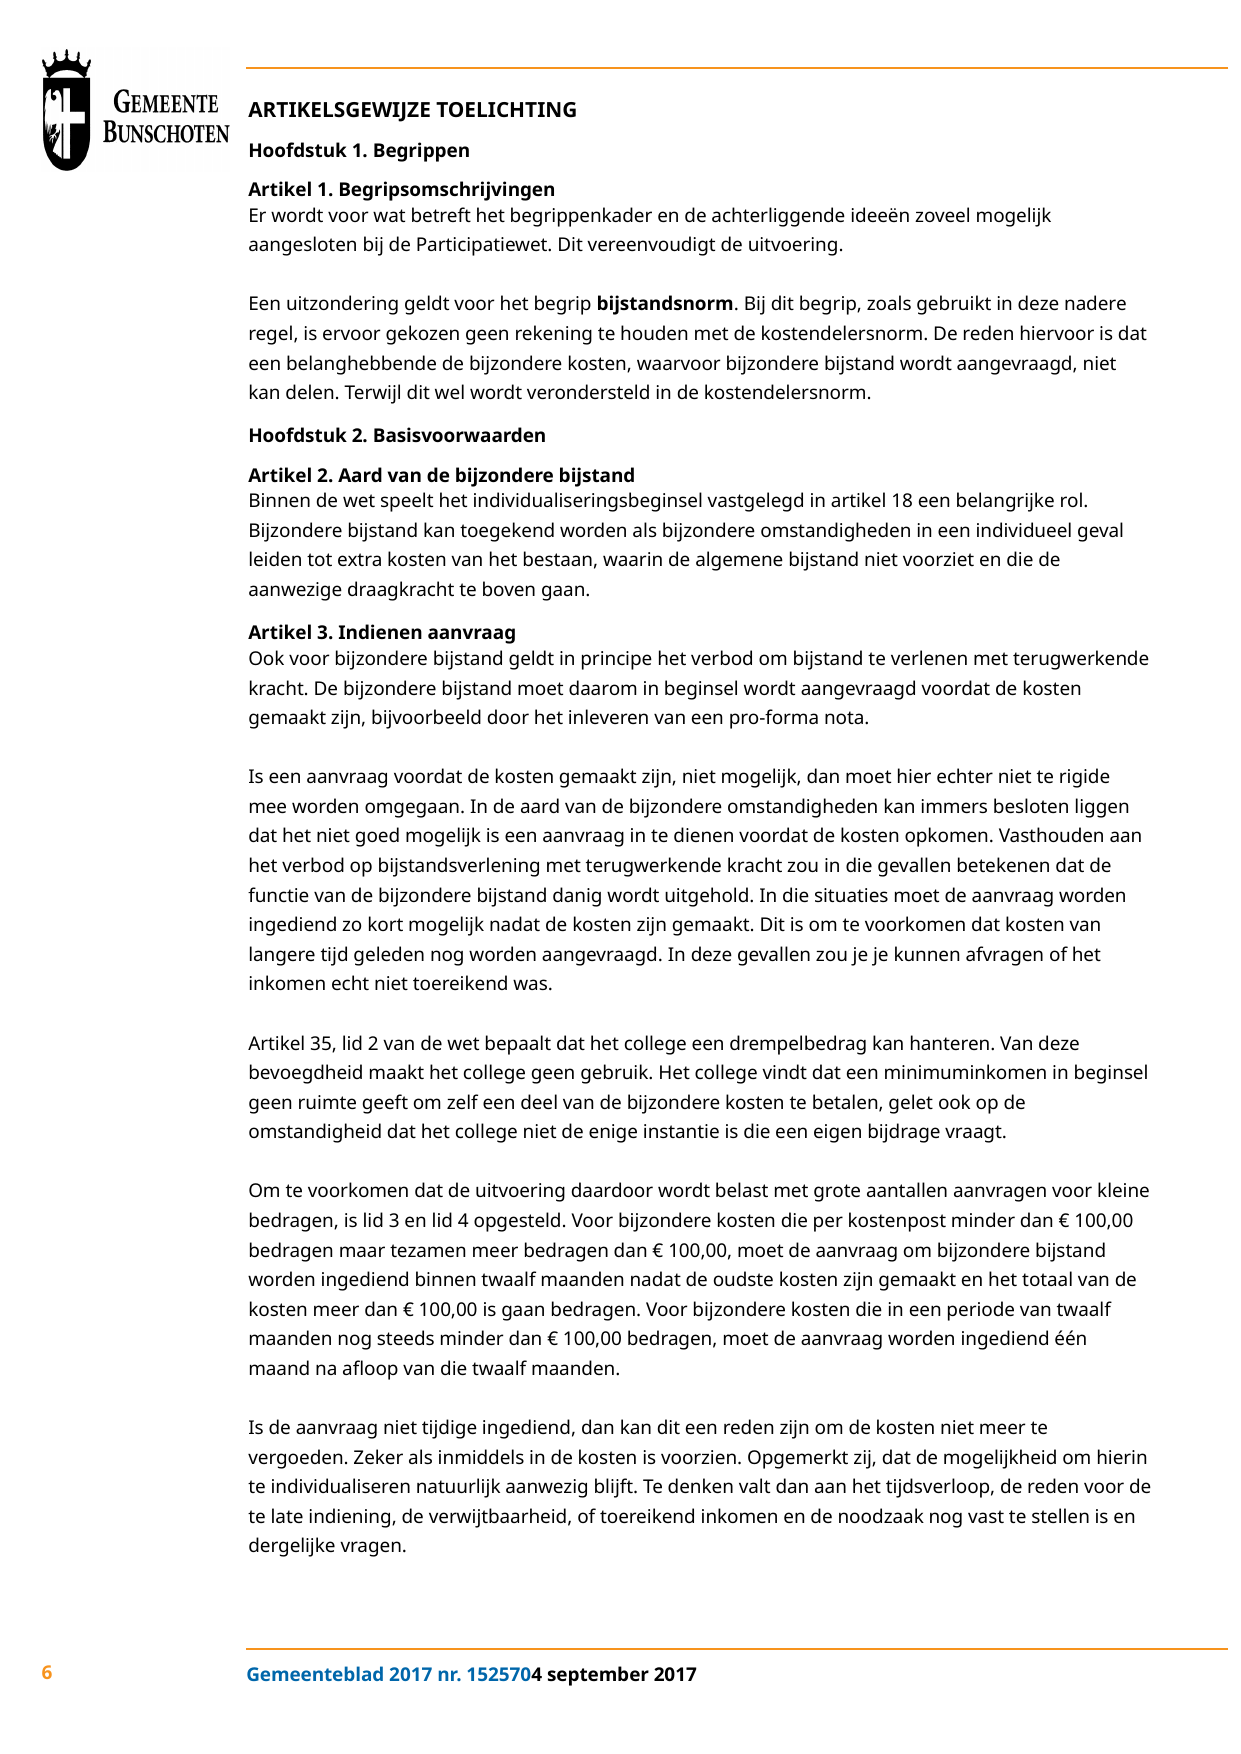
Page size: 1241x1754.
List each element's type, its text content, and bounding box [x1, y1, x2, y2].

text Is de aanvraag niet tijdige ingediend, dan kan dit een reden zijn om de kosten niet meer te vergoeden. Zeker als inmiddels in de kosten is voorzien. Opgemerkt zij, dat de mogelijkheid om hierin te individualiseren natuurlijk aanwezig blijft. Te denken valt dan aan het tijdsverloop, de reden voor de te late indiening, de verwijtbaarheid, of toereikend inkomen en de noodzaak nog vast te stellen is en dergelijke vragen. [248, 1414, 1152, 1558]
text Om te voorkomen dat de uitvoering daardoor wordt belast met grote aantallen aanvragen voor kleine bedragen, is lid 3 en lid 4 opgesteld. Voor bijzondere kosten die per kostenpost minder dan € 100,00 bedragen maar tezamen meer bedragen dan € 100,00, moet de aanvraag om bijzondere bijstand worden ingediend binnen twaalf maanden nadat de oudste kosten zijn gemaakt en het totaal van de kosten meer dan € 100,00 is gaan bedragen. Voor bijzondere kosten die in een periode van twaalf maanden nog steeds minder dan € 100,00 bedragen, moet de aanvraag worden ingediend één maand na afloop van die twaalf maanden. [248, 1178, 1152, 1381]
text Er wordt voor wat betreft het begrippenkader en de achterliggende ideeën zoveel mogelijk aangesloten bij de Participatiewet. Dit vereenvoudigt de uitvoering. [248, 202, 1152, 257]
text ARTIKELSGEWIJZE TOELICHTING [248, 95, 1152, 123]
text Artikel 3. Indienen aanvraag [248, 619, 1152, 645]
text Hoofdstuk 1. Begrippen [248, 137, 1152, 163]
text Is een aanvraag voordat de kosten gemaakt zijn, niet mogelijk, dan moet hier echter niet te rigide mee worden omgegaan. In de aard van de bijzondere omstandigheden kan immers besloten liggen dat het niet goed mogelijk is een aanvraag in te dienen voordat de kosten opkomen. Vasthouden aan het verbod op bijstandsverlening met terugwerkende kracht zou in die gevallen betekenen dat de functie van de bijzondere bijstand danig wordt uitgehold. In die situaties moet de aanvraag worden ingediend zo kort mogelijk nadat de kosten zijn gemaakt. Dit is om te voorkomen dat kosten van langere tijd geleden nog worden aangevraagd. In deze gevallen zou je je kunnen afvragen of het inkomen echt niet toereikend was. [248, 763, 1152, 996]
text Binnen de wet speelt het individualiseringsbeginsel vastgelegd in artikel 18 een belangrijke rol. Bijzondere bijstand kan toegekend worden als bijzondere omstandigheden in een individueel geval leiden tot extra kosten van het bestaan, waarin de algemene bijstand niet voorziet en die de aanwezige draagkracht te boven gaan. [248, 487, 1152, 602]
text Artikel 35, lid 2 van de wet bepaalt dat het college een drempelbedrag kan hanteren. Van deze bevoegdheid maakt het college geen gebruik. Het college vindt dat een minimuminkomen in beginsel geen ruimte geeft om zelf een deel van de bijzondere kosten te betalen, gelet ook op de omstandigheid dat het college niet de enige instantie is die een eigen bijdrage vraagt. [248, 1030, 1152, 1144]
text Artikel 2. Aard van de bijzondere bijstand [248, 462, 1152, 487]
text Ook voor bijzondere bijstand geldt in principe het verbod om bijstand te verlenen met terugwerkende kracht. De bijzondere bijstand moet daarom in beginsel wordt aangevraagd voordat de kosten gemaakt zijn, bijvoorbeeld door het inleveren van een pro-forma nota. [248, 645, 1152, 730]
picture [41, 47, 231, 172]
text Hoofdstuk 2. Basisvoorwaarden [248, 422, 1152, 448]
text Een uitzondering geldt voor het begrip bijstandsnorm. Bij dit begrip, zoals gebruikt in deze nadere regel, is ervoor gekozen geen rekening te houden met de kostendelersnorm. De reden hiervoor is dat een belanghebbende de bijzondere kosten, waarvoor bijzondere bijstand wordt aangevraagd, niet kan delen. Terwijl dit wel wordt verondersteld in de kostendelersnorm. [248, 291, 1152, 405]
text Artikel 1. Begripsomschrijvingen [248, 176, 1152, 202]
